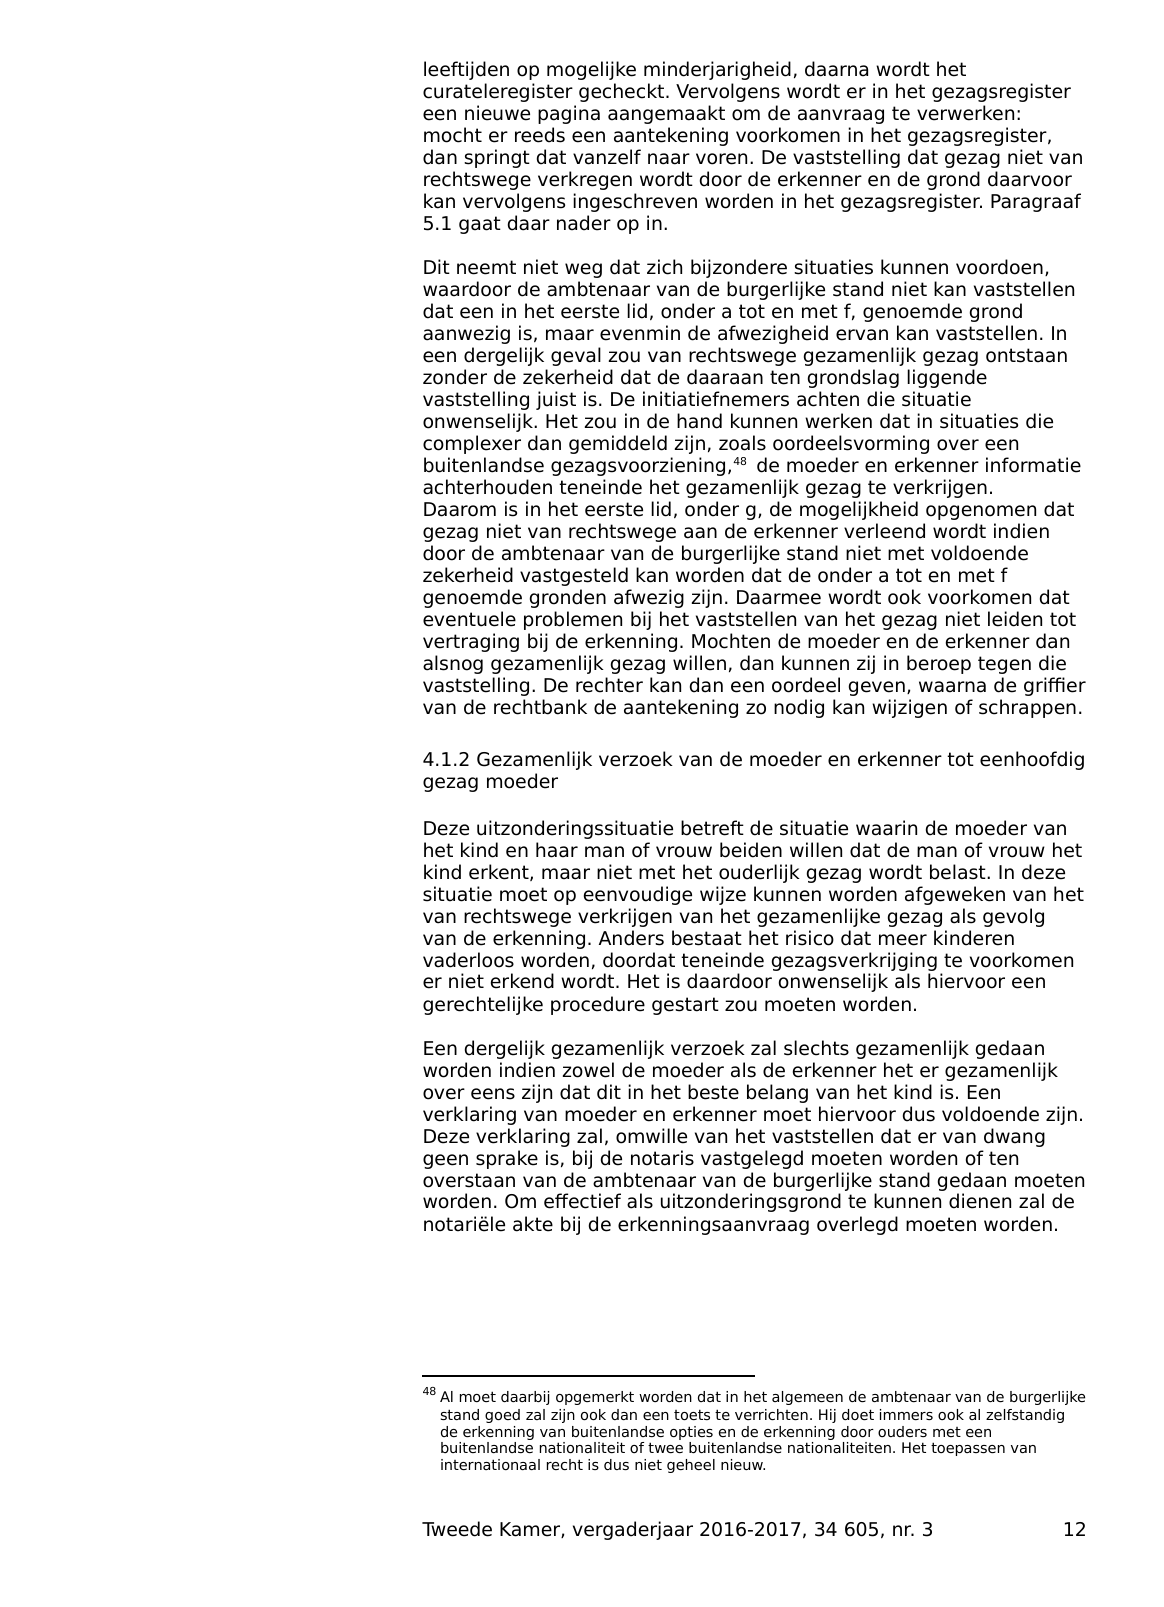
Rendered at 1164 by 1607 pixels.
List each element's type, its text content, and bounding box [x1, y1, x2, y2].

text Dit neemt niet weg dat zich bijzondere situaties kunnen voordoen, waardoor de ambtenaar van de burgerlijke stand niet kan vaststellen dat een in het eerste lid, onder a tot en met f, genoemde grond aanwezig is, maar evenmin de afwezigheid ervan kan vaststellen. In een dergelijk geval zou van rechtswege gezamenlijk gezag ontstaan zonder de zekerheid dat de daaraan ten grondslag liggende vaststelling juist is. De initiatiefnemers achten die situatie onwenselijk. Het zou in de hand kunnen werken dat in situaties die complexer dan gemiddeld zijn, zoals oordeelsvorming over een buitenlandse gezagsvoorziening, de moeder en erkenner informatie achterhouden teneinde het gezamenlijk gezag te verkrijgen. [422, 257, 1087, 499]
text Daarom is in het eerste lid, onder g, de mogelijkheid opgenomen dat gezag niet van rechtswege aan de erkenner verleend wordt indien door de ambtenaar van de burgerlijke stand niet met voldoende zekerheid vastgesteld kan worden dat de onder a tot en met f genoemde gronden afwezig zijn. Daarmee wordt ook voorkomen dat eventuele problemen bij het vaststellen van het gezag niet leiden tot vertraging bij de erkenning. Mochten de moeder en de erkenner dan alsnog gezamenlijk gezag willen, dan kunnen zij in beroep tegen die vaststelling. De rechter kan dan een oordeel geven, waarna de griffier van de rechtbank de aantekening zo nodig kan wijzigen of schrappen. [422, 499, 1087, 719]
text Een dergelijk gezamenlijk verzoek zal slechts gezamenlijk gedaan worden indien zowel de moeder als de erkenner het er gezamenlijk over eens zijn dat dit in het beste belang van het kind is. Een verklaring van moeder en erkenner moet hiervoor dus voldoende zijn. Deze verklaring zal, omwille van het vaststellen dat er van dwang geen sprake is, bij de notaris vastgelegd moeten worden of ten overstaan van de ambtenaar van de burgerlijke stand gedaan moeten worden. Om effectief als uitzonderingsgrond te kunnen dienen zal de notariële akte bij de erkenningsaanvraag overlegd moeten worden. [422, 1038, 1087, 1235]
subtitle 4.1.2 Gezamenlijk verzoek van de moeder en erkenner tot eenhoofdig gezag moeder [422, 749, 1087, 793]
text leeftijden op mogelijke minderjarigheid, daarna wordt het curateleregister gecheckt. Vervolgens wordt er in het gezagsregister een nieuwe pagina aangemaakt om de aanvraag te verwerken: mocht er reeds een aantekening voorkomen in het gezagsregister, dan springt dat vanzelf naar voren. De vaststelling dat gezag niet van rechtswege verkregen wordt door de erkenner en de grond daarvoor kan vervolgens ingeschreven worden in het gezagsregister. Paragraaf 5.1 gaat daar nader op in. [422, 59, 1087, 235]
text Deze uitzonderingssituatie betreft de situatie waarin de moeder van het kind en haar man of vrouw beiden willen dat de man of vrouw het kind erkent, maar niet met het ouderlijk gezag wordt belast. In deze situatie moet op eenvoudige wijze kunnen worden afgeweken van het van rechtswege verkrijgen van het gezamenlijke gezag als gevolg van de erkenning. Anders bestaat het risico dat meer kinderen vaderloos worden, doordat teneinde gezagsverkrijging te voorkomen er niet erkend wordt. Het is daardoor onwenselijk als hiervoor een gerechtelijke procedure gestart zou moeten worden. [422, 818, 1087, 1015]
text Al moet daarbij opgemerkt worden dat in het algemeen de ambtenaar van de burgerlijke stand goed zal zijn ook dan een toets te verrichten. Hij doet immers ook al zelfstandig de erkenning van buitenlandse opties en de erkenning door ouders met een buitenlandse nationaliteit of twee buitenlandse nationaliteiten. Het toepassen van internationaal recht is dus niet geheel nieuw. [422, 1385, 1087, 1474]
